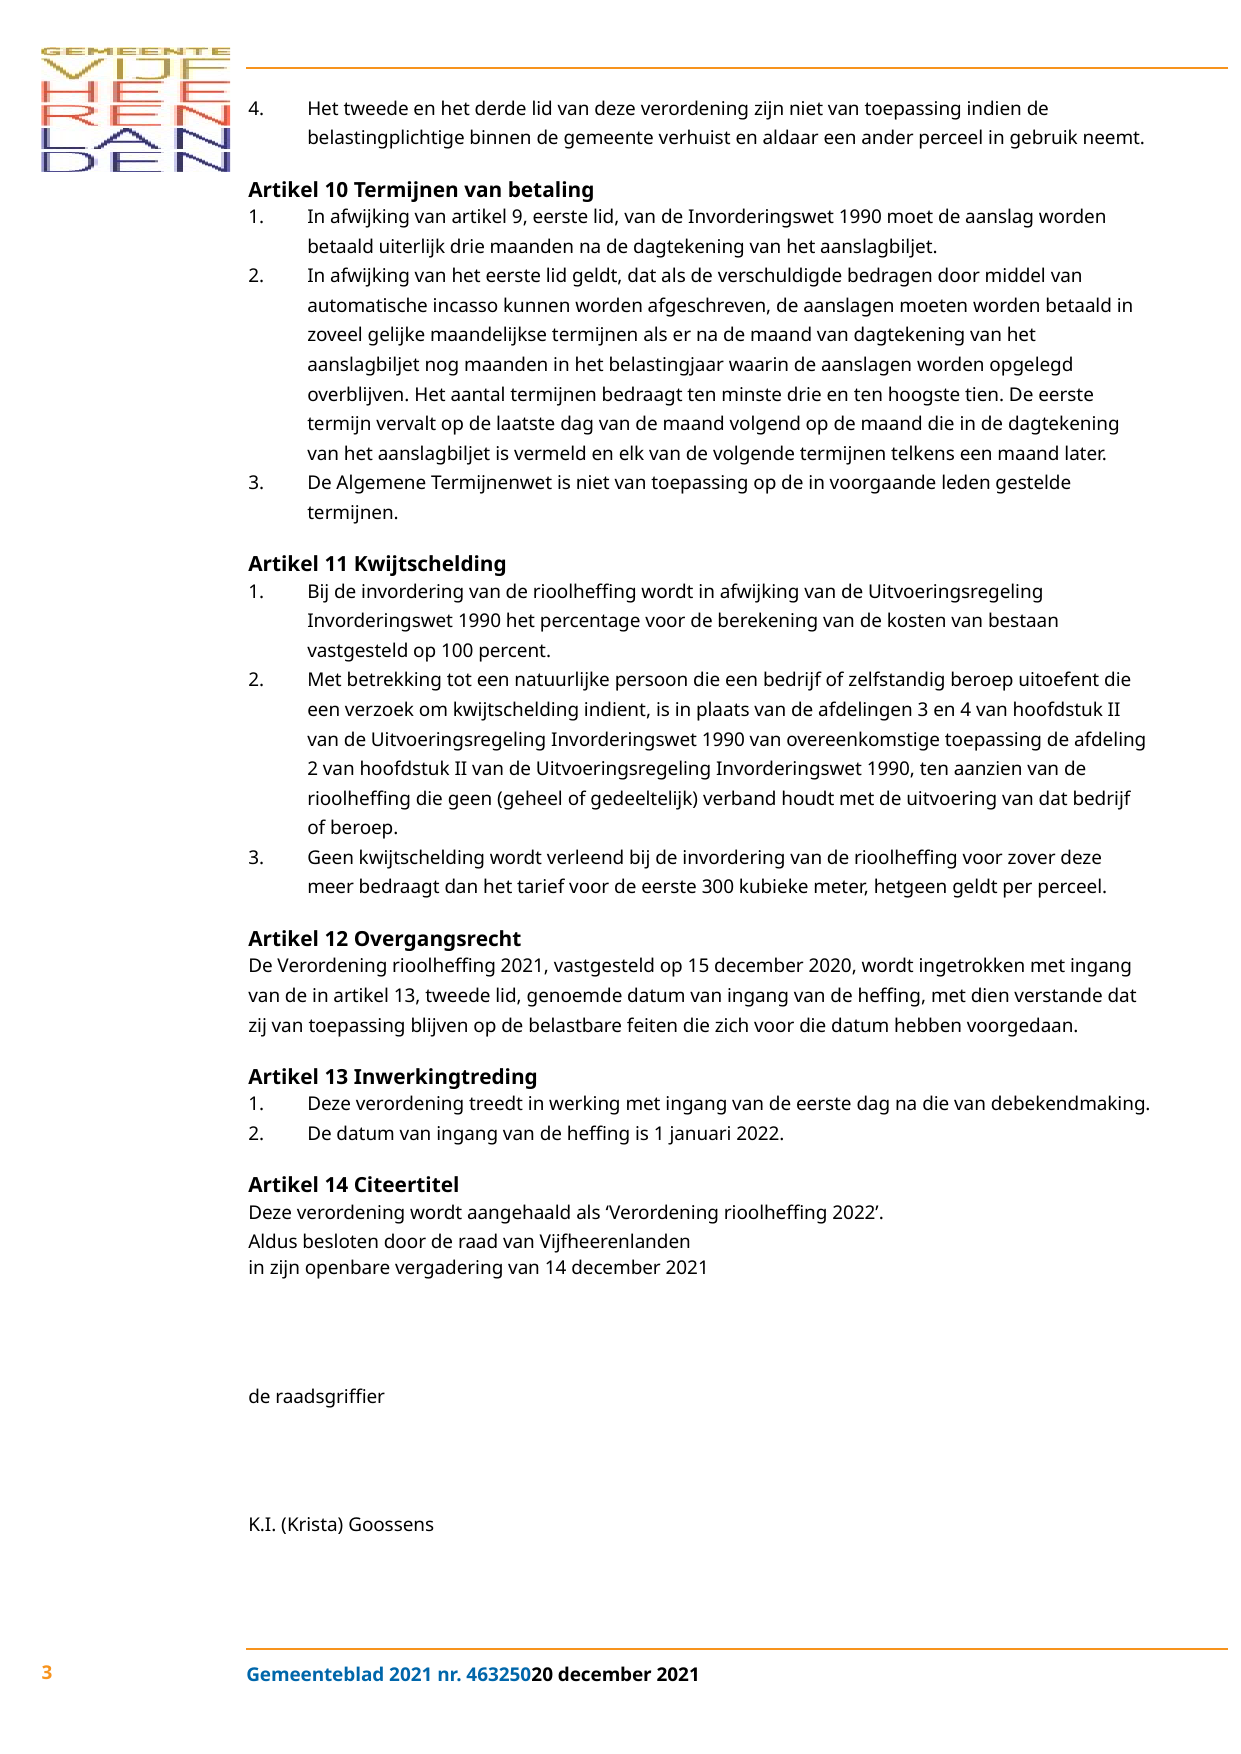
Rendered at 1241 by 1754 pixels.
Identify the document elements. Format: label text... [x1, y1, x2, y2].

list De datum van ingang van de heffing is 1 januari 2022. [248, 1120, 1152, 1146]
text Artikel 11 Kwijtschelding [248, 549, 1152, 578]
list Bij de invordering van de rioolheffing wordt in afwijking van de Uitvoeringsregeling Invorderingswet 1990 het percentage voor de berekening van de kosten van bestaan vastgesteld op 100 percent. [248, 578, 1152, 663]
text Deze verordening wordt aangehaald als ‘Verordening rioolheffing 2022’. [248, 1199, 1152, 1225]
text in zijn openbare vergadering van 14 december 2021 [248, 1254, 1152, 1280]
list In afwijking van artikel 9, eerste lid, van de Invorderingswet 1990 moet de aanslag worden betaald uiterlijk drie maanden na de dagtekening van het aanslagbiljet. [248, 203, 1152, 258]
text Aldus besloten door de raad van Vijfheerenlanden [248, 1229, 1152, 1254]
text K.I. (Krista) Goossens [248, 1512, 1152, 1537]
list De Algemene Termijnenwet is niet van toepassing op de in voorgaande leden gestelde termijnen. [248, 469, 1152, 525]
text Artikel 13 Inwerkingtreding [248, 1062, 1152, 1091]
text De Verordening rioolheffing 2021, vastgesteld op 15 december 2020, wordt ingetrokken met ingang van de in artikel 13, tweede lid, genoemde datum van ingang van de heffing, met dien verstande dat zij van toepassing blijven op de belastbare feiten die zich voor die datum hebben voorgedaan. [248, 953, 1152, 1037]
text Artikel 14 Citeertitel [248, 1171, 1152, 1199]
text de raadsgriffier [248, 1383, 1152, 1409]
list In afwijking van het eerste lid geldt, dat als de verschuldigde bedragen door middel van automatische incasso kunnen worden afgeschreven, de aanslagen moeten worden betaald in zoveel gelijke maandelijkse termijnen als er na de maand van dagtekening van het aanslagbiljet nog maanden in het belastingjaar waarin de aanslagen worden opgelegd overblijven. Het aantal termijnen bedraagt ten minste drie en ten hoogste tien. De eerste termijn vervalt op de laatste dag van de maand volgend op de maand die in de dagtekening van het aanslagbiljet is vermeld en elk van de volgende termijnen telkens een maand later. [248, 262, 1152, 466]
list Deze verordening treedt in werking met ingang van de eerste dag na die van debekendmaking. [248, 1091, 1152, 1116]
list Geen kwijtschelding wordt verleend bij de invordering van de rioolheffing voor zover deze meer bedraagt dan het tarief voor de eerste 300 kubieke meter, hetgeen geldt per perceel. [248, 844, 1152, 899]
list Met betrekking tot een natuurlijke persoon die een bedrijf of zelfstandig beroep uitoefent die een verzoek om kwijtschelding indient, is in plaats van de afdelingen 3 en 4 van hoofdstuk II van de Uitvoeringsregeling Invorderingswet 1990 van overeenkomstige toepassing de afdeling 2 van hoofdstuk II van de Uitvoeringsregeling Invorderingswet 1990, ten aanzien van de rioolheffing die geen (geheel of gedeeltelijk) verband houdt met de uitvoering van dat bedrijf of beroep. [248, 667, 1152, 840]
picture [41, 47, 231, 172]
text Artikel 12 Overgangsrecht [248, 924, 1152, 953]
text Artikel 10 Termijnen van betaling [248, 175, 1152, 203]
list Het tweede en het derde lid van deze verordening zijn niet van toepassing indien de belastingplichtige binnen de gemeente verhuist en aldaar een ander perceel in gebruik neemt. [248, 95, 1152, 150]
